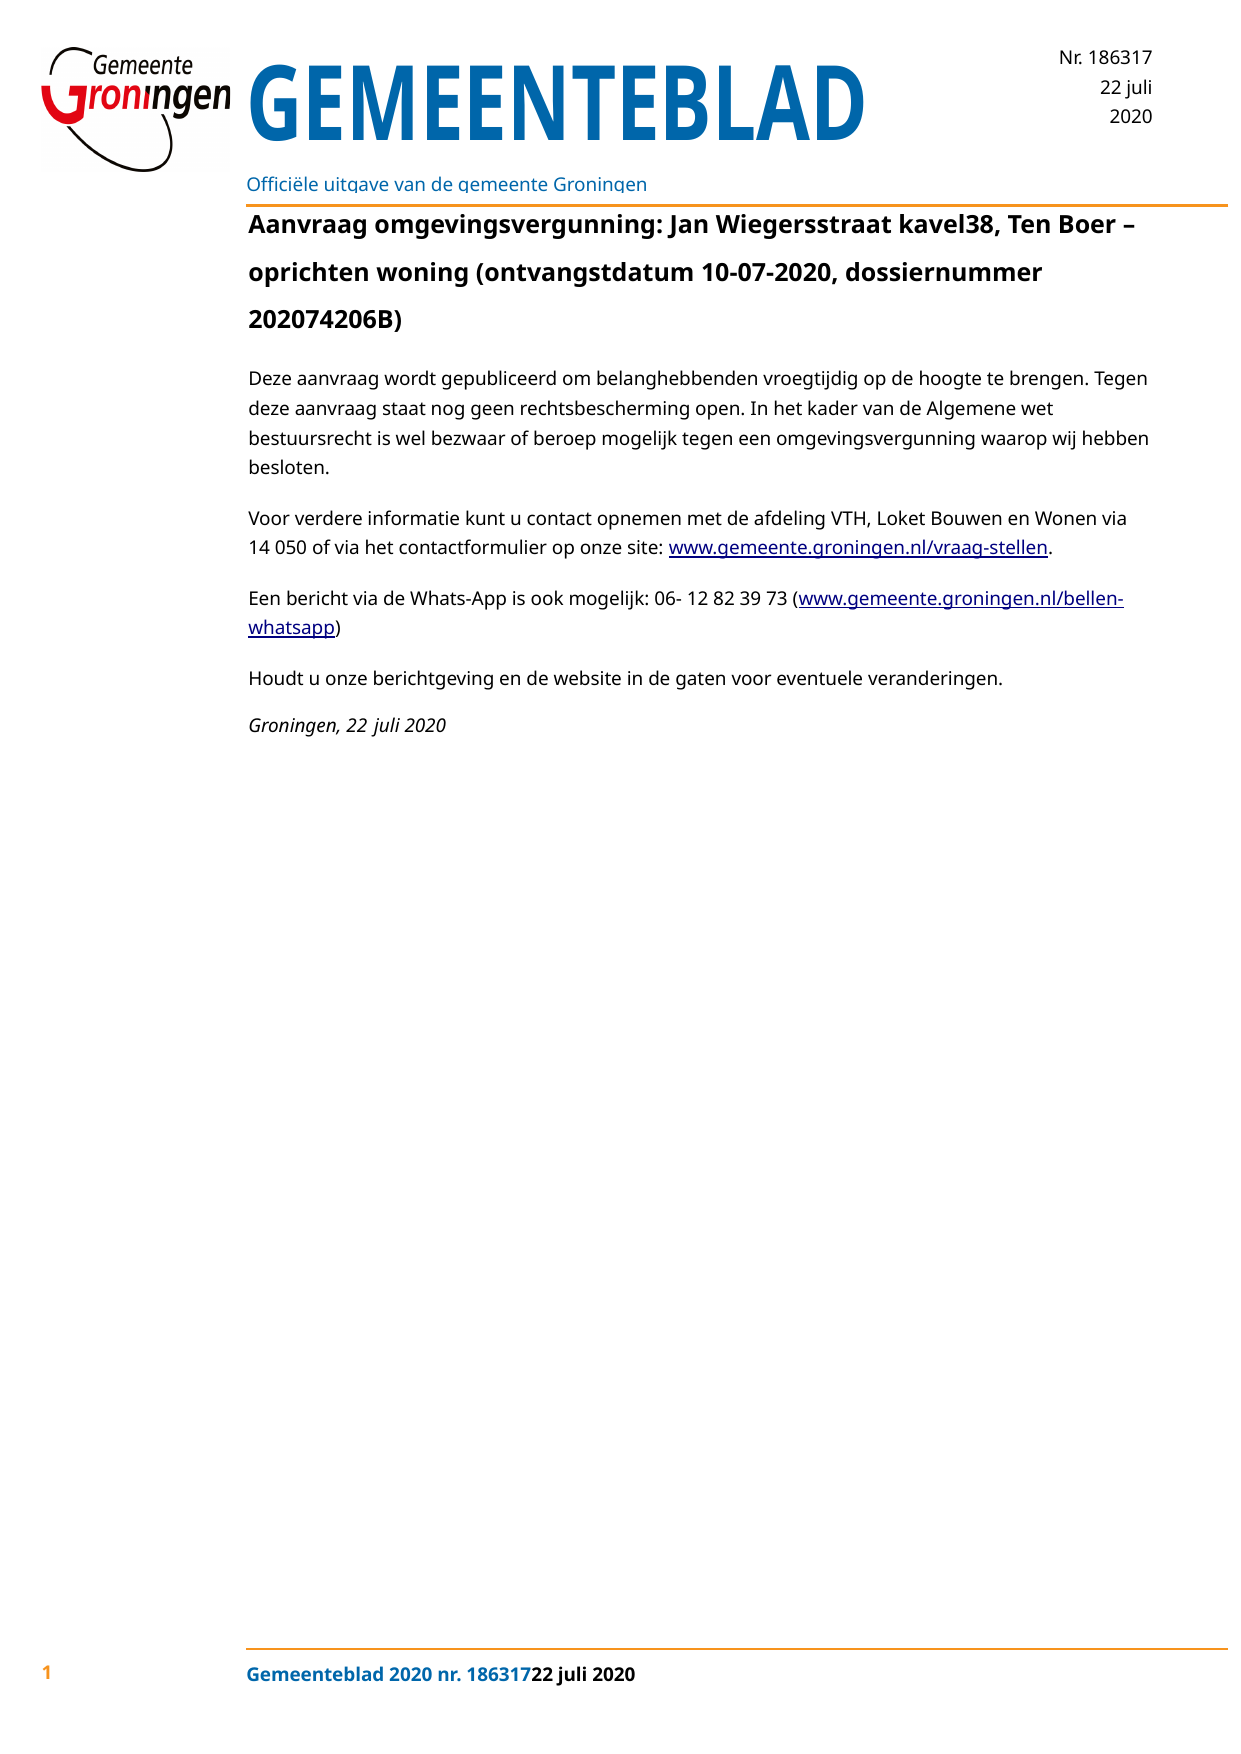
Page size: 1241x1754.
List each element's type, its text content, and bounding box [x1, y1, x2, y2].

text Groningen, 22 juli 2020 [248, 712, 1152, 738]
picture [41, 47, 231, 172]
text Voor verdere informatie kunt u contact opnemen met de afdeling VTH, Loket Bouwen en Wonen via 14 050 of via het contactformulier op onze site: www.gemeente.groningen.nl/vraag-stellen. [248, 505, 1152, 560]
text Deze aanvraag wordt gepubliceerd om belanghebbenden vroegtijdig op de hoogte te brengen. Tegen deze aanvraag staat nog geen rechtsbescherming open. In het kader van de Algemene wet bestuursrecht is wel bezwaar of beroep mogelijk tegen een omgevingsvergunning waarop wij hebben besloten. [248, 366, 1152, 480]
text Aanvraag omgevingsvergunning: Jan Wiegersstraat kavel38, Ten Boer – oprichten woning (ontvangstdatum 10-07-2020, dossiernummer 202074206B) [248, 207, 1152, 336]
text Houdt u onze berichtgeving en de website in de gaten voor eventuele veranderingen. [248, 665, 1152, 690]
text Een bericht via de Whats-App is ook mogelijk: 06- 12 82 39 73 (www.gemeente.groningen.nl/bellen-whatsapp) [248, 585, 1152, 640]
